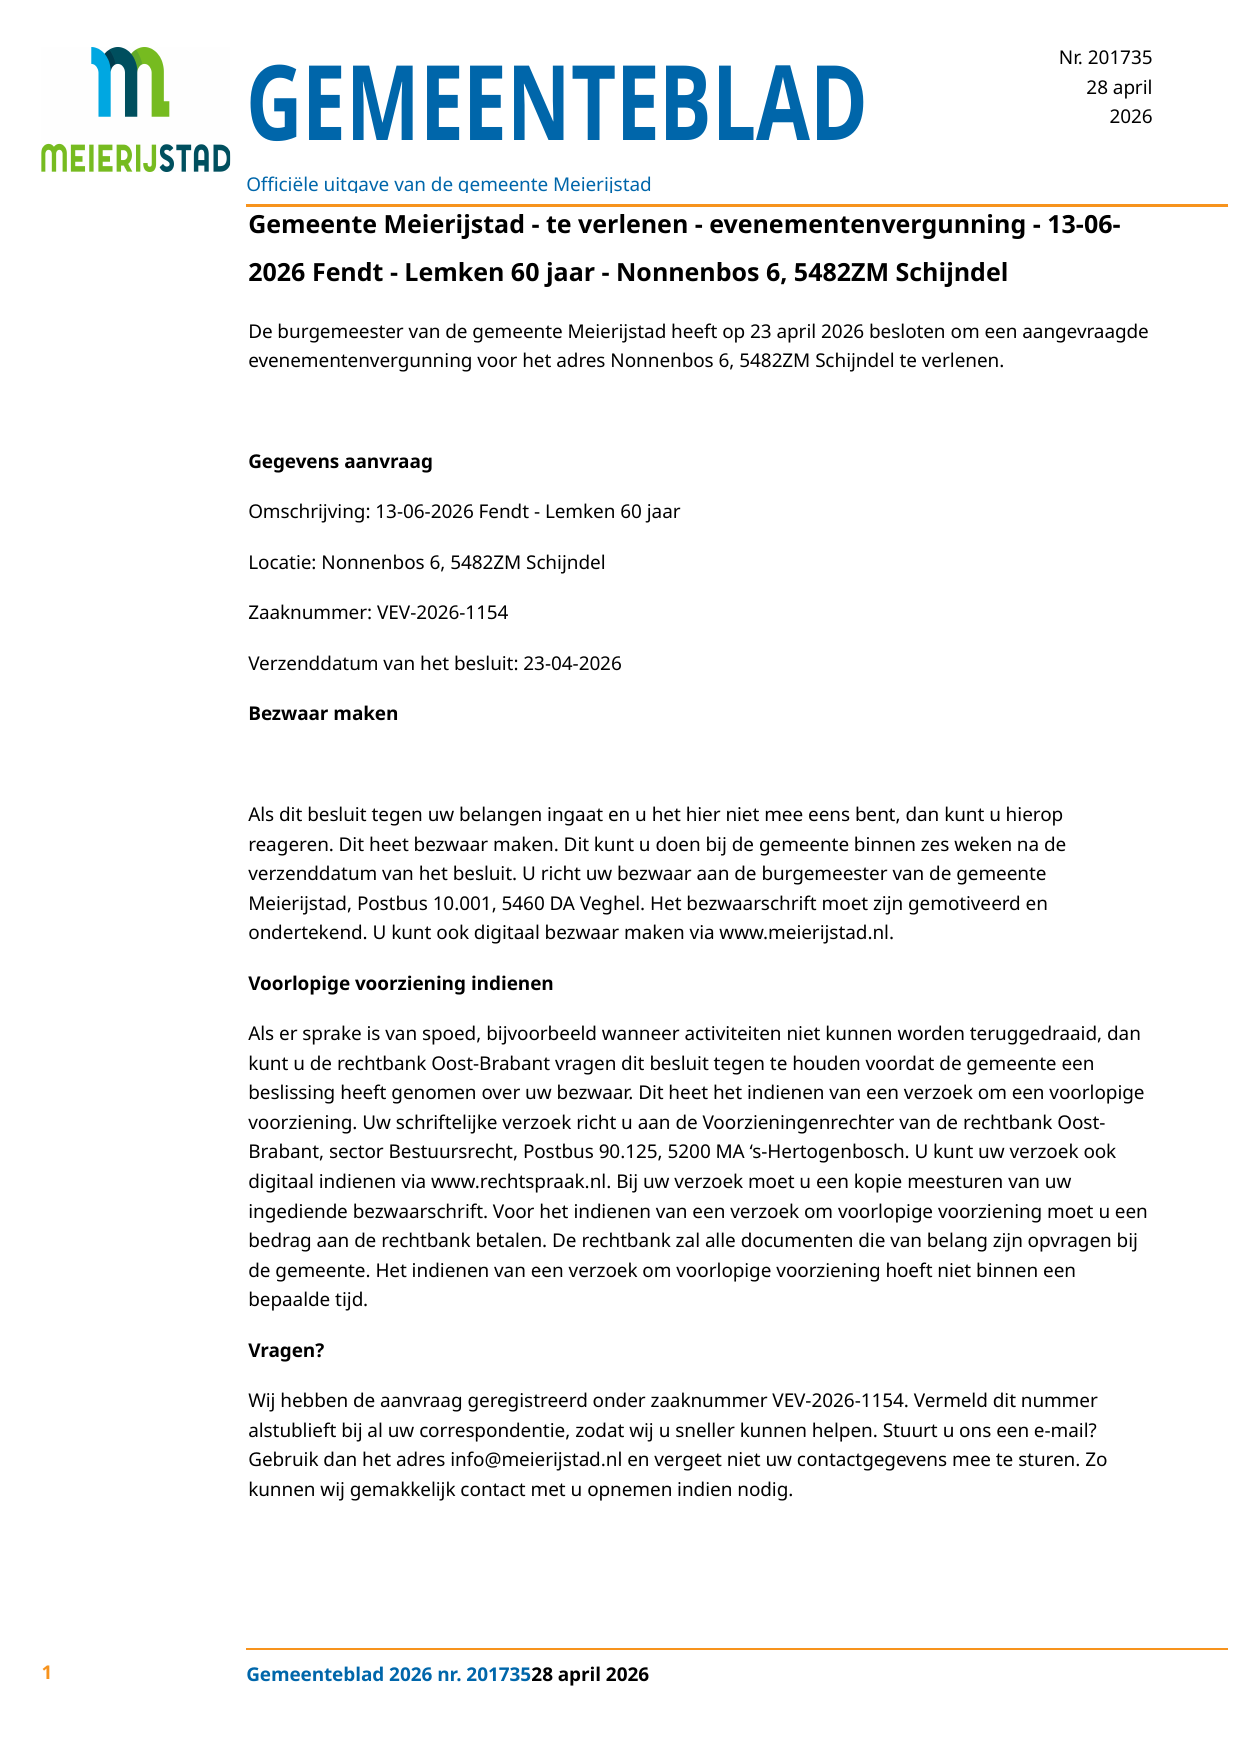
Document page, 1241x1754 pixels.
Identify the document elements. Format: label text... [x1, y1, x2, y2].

text Omschrijving: 13-06-2026 Fendt - Lemken 60 jaar [248, 499, 1152, 524]
text Wij hebben de aanvraag geregistreerd onder zaaknummer VEV-2026-1154. Vermeld dit nummer alstublieft bij al uw correspondentie, zodat wij u sneller kunnen helpen. Stuurt u ons een e-mail? Gebruik dan het adres info@meierijstad.nl en vergeet niet uw contactgegevens mee te sturen. Zo kunnen wij gemakkelijk contact met u opnemen indien nodig. [248, 1387, 1152, 1502]
text Bezwaar maken [248, 700, 1152, 726]
text Locatie: Nonnenbos 6, 5482ZM Schijndel [248, 549, 1152, 575]
text Verzenddatum van het besluit: 23-04-2026 [248, 650, 1152, 676]
text Voorlopige voorziening indienen [248, 970, 1152, 996]
text Als dit besluit tegen uw belangen ingaat en u het hier niet mee eens bent, dan kunt u hierop reageren. Dit heet bezwaar maken. Dit kunt u doen bij de gemeente binnen zes weken na de verzenddatum van het besluit. U richt uw bezwaar aan de burgemeester van de gemeente Meierijstad, Postbus 10.001, 5460 DA Veghel. Het bezwaarschrift moet zijn gemotiveerd en ondertekend. U kunt ook digitaal bezwaar maken via www.meierijstad.nl. [248, 801, 1152, 945]
text Gegevens aanvraag [248, 448, 1152, 474]
text Zaaknummer: VEV-2026-1154 [248, 599, 1152, 625]
picture [41, 47, 231, 172]
text Gemeente Meierijstad - te verlenen - evenementenvergunning - 13-06-2026 Fendt - Lemken 60 jaar - Nonnenbos 6, 5482ZM Schijndel [248, 207, 1152, 288]
text De burgemeester van de gemeente Meierijstad heeft op 23 april 2026 besloten om een aangevraagde evenementenvergunning voor het adres Nonnenbos 6, 5482ZM Schijndel te verlenen. [248, 318, 1152, 373]
text Als er sprake is van spoed, bijvoorbeeld wanneer activiteiten niet kunnen worden teruggedraaid, dan kunt u de rechtbank Oost-Brabant vragen dit besluit tegen te houden voordat de gemeente een beslissing heeft genomen over uw bezwaar. Dit heet het indienen van een verzoek om een voorlopige voorziening. Uw schriftelijke verzoek richt u aan de Voorzieningenrechter van de rechtbank Oost-Brabant, sector Bestuursrecht, Postbus 90.125, 5200 MA ‘s-Hertogenbosch. U kunt uw verzoek ook digitaal indienen via www.rechtspraak.nl. Bij uw verzoek moet u een kopie meesturen van uw ingediende bezwaarschrift. Voor het indienen van een verzoek om voorlopige voorziening moet u een bedrag aan de rechtbank betalen. De rechtbank zal alle documenten die van belang zijn opvragen bij de gemeente. Het indienen van een verzoek om voorlopige voorziening hoeft niet binnen een bepaalde tijd. [248, 1020, 1152, 1312]
text Vragen? [248, 1337, 1152, 1363]
